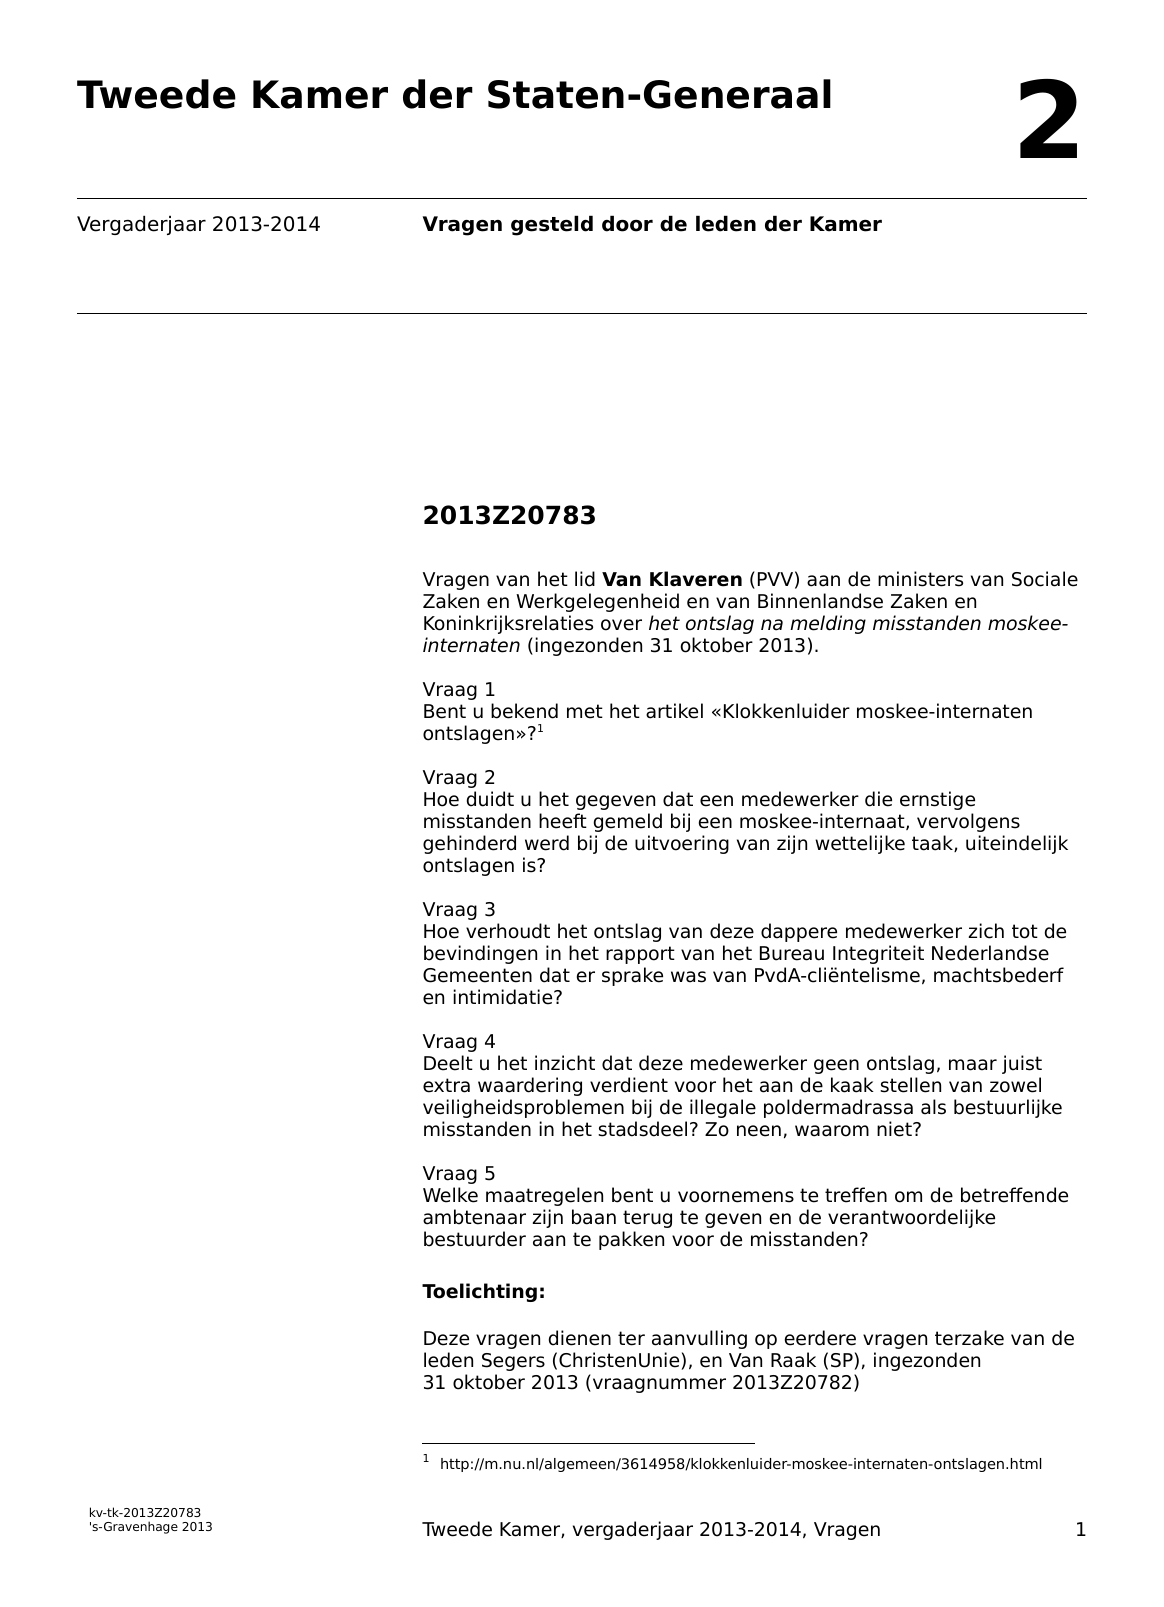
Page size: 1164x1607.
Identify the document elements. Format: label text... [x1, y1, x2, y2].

text Vraag 2 [422, 767, 1087, 789]
text http://m.nu.nl/algemeen/3614958/klokkenluider-moskee-internaten-ontslagen.html [422, 1452, 1087, 1474]
text Vragen van het lid Van Klaveren (PVV) aan de ministers van Sociale Zaken en Werkgelegenheid en van Binnenlandse Zaken en Koninkrijksrelaties over het ontslag na melding misstanden moskee-internaten (ingezonden 31 oktober 2013). [422, 569, 1087, 657]
text Vraag 4 [422, 1031, 1087, 1053]
text Deelt u het inzicht dat deze medewerker geen ontslag, maar juist extra waardering verdient voor het aan de kaak stellen van zowel veiligheidsproblemen bij de illegale poldermadrassa als bestuurlijke misstanden in het stadsdeel? Zo neen, waarom niet? [422, 1053, 1087, 1141]
text Bent u bekend met het artikel «Klokkenluider moskee-internaten ontslagen»? [422, 701, 1087, 745]
table_cell Vergaderjaar 2013-2014 [77, 199, 422, 313]
text 2013Z20783 [422, 501, 1087, 531]
text Vraag 5 [422, 1163, 1087, 1185]
text Vraag 3 [422, 899, 1087, 921]
subtitle Toelichting: [422, 1281, 1087, 1303]
text kv-tk-2013Z20783 [88, 1506, 323, 1520]
text Vraag 1 [422, 679, 1087, 701]
table_header Tweede Kamer der Staten-Generaal [77, 59, 886, 198]
text Welke maatregelen bent u voornemens te treffen om de betreffende ambtenaar zijn baan terug te geven en de verantwoordelijke bestuurder aan te pakken voor de misstanden? [422, 1185, 1087, 1251]
text Hoe duidt u het gegeven dat een medewerker die ernstige misstanden heeft gemeld bij een moskee-internaat, vervolgens gehinderd werd bij de uitvoering van zijn wettelijke taak, uiteindelijk ontslagen is? [422, 789, 1087, 877]
text Hoe verhoudt het ontslag van deze dappere medewerker zich tot de bevindingen in het rapport van het Bureau Integriteit Nederlandse Gemeenten dat er sprake was van PvdA-cliëntelisme, machtsbederf en intimidatie? [422, 921, 1087, 1009]
table_cell Vragen gesteld door de leden der Kamer [422, 199, 1087, 313]
text Deze vragen dienen ter aanvulling op eerdere vragen terzake van de leden Segers (ChristenUnie), en Van Raak (SP), ingezonden 31 oktober 2013 (vraagnummer 2013Z20782) [422, 1328, 1087, 1394]
table_header 2 [886, 59, 1087, 198]
text 's-Gravenhage 2013 [88, 1520, 323, 1534]
